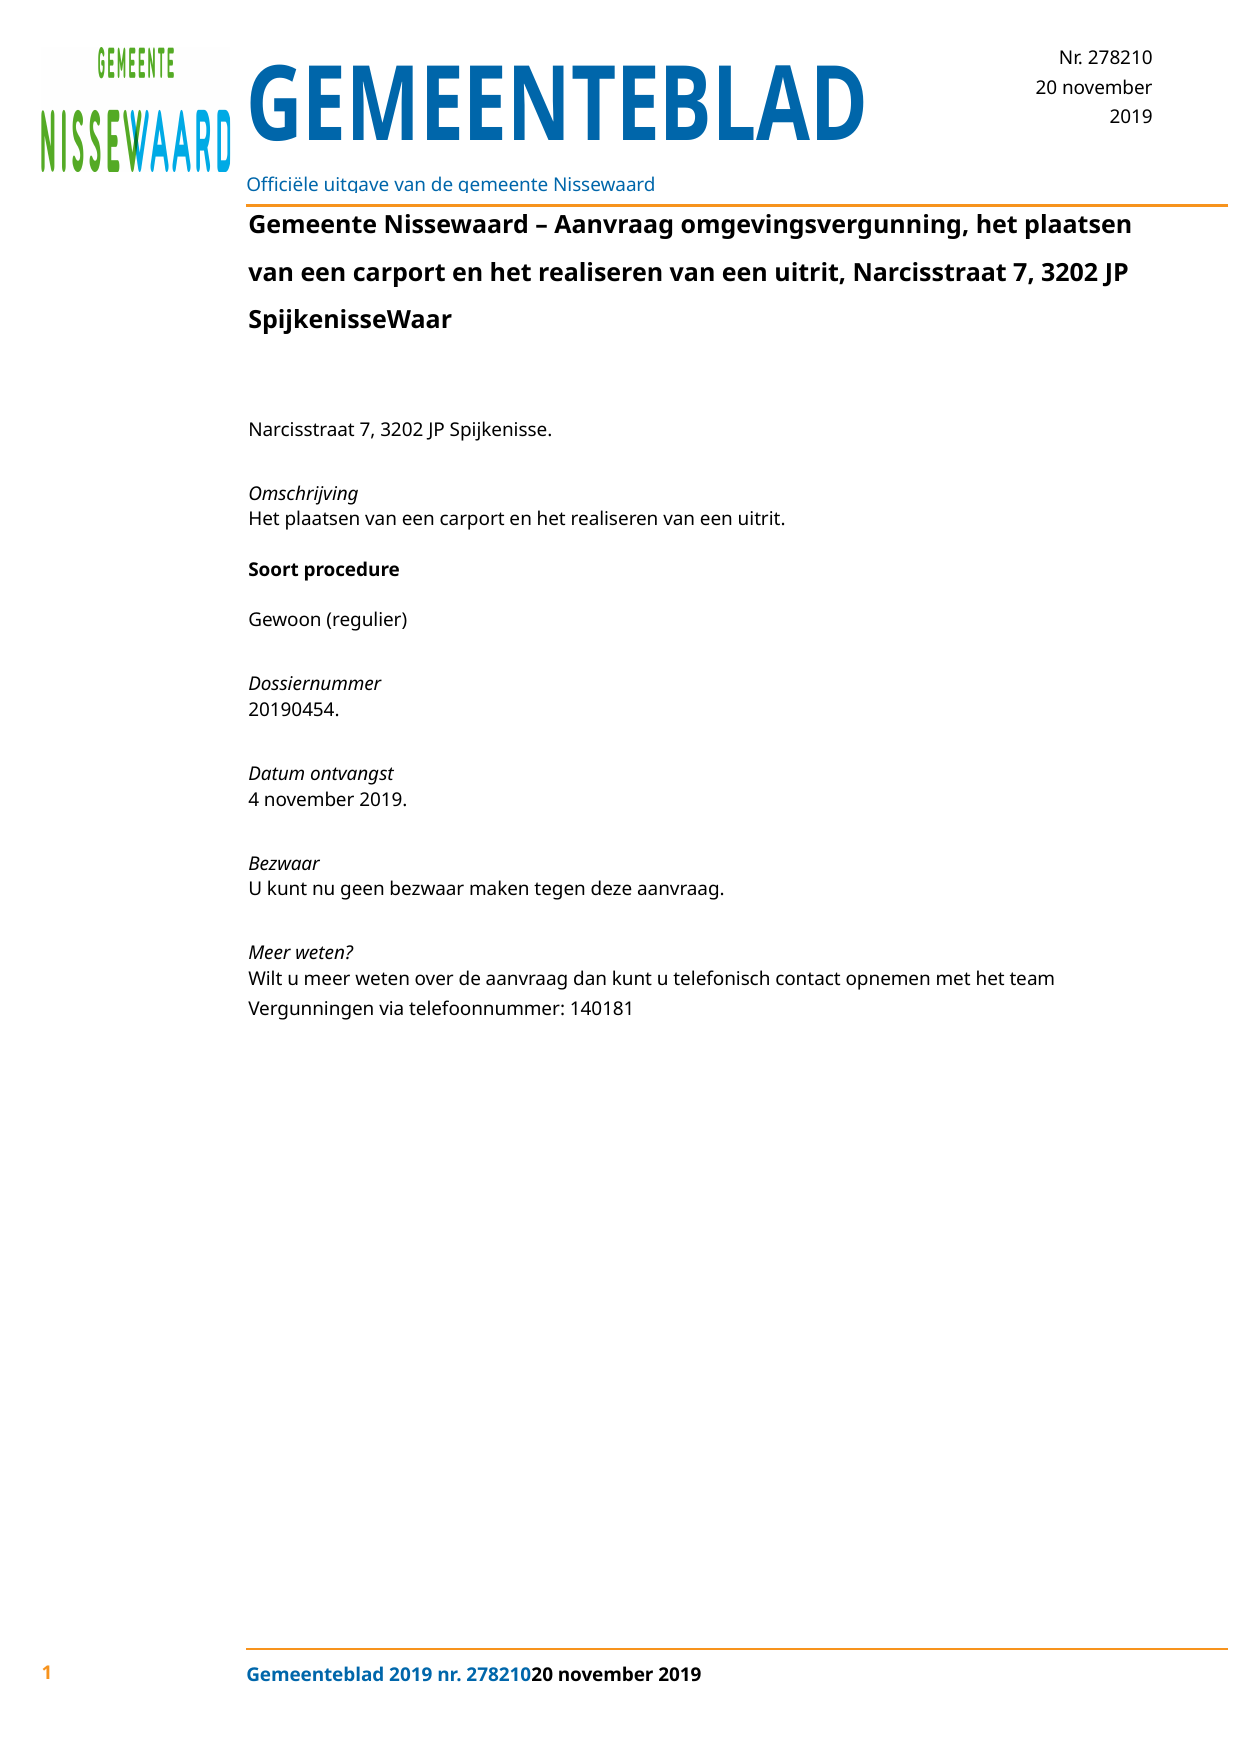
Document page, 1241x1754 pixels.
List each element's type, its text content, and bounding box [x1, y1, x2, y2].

text Dossiernummer [248, 670, 1152, 696]
text Omschrijving [248, 480, 1152, 506]
picture [222, 122, 227, 160]
text Soort procedure [248, 556, 1152, 582]
text 4 november 2019. [248, 786, 1152, 812]
picture [154, 157, 165, 172]
picture [201, 122, 206, 138]
text Narcisstraat 7, 3202 JP Spijkenisse. [248, 416, 1152, 442]
text Bezwaar [248, 850, 1152, 876]
text Meer weten? [248, 939, 1152, 965]
text 20190454. [248, 696, 1152, 722]
text Het plaatsen van een carport en het realiseren van een uitrit. [248, 506, 1152, 531]
picture [176, 157, 187, 172]
picture [200, 151, 206, 172]
text Gewoon (regulier) [248, 606, 1152, 632]
picture [41, 47, 231, 172]
text Datum ontvangst [248, 760, 1152, 786]
text Wilt u meer weten over de aanvraag dan kunt u telefonisch contact opnemen met het team Vergunningen via telefoonnummer: 140181 [248, 965, 1152, 1021]
text Gemeente Nissewaard – Aanvraag omgevingsvergunning, het plaatsen van een carport en het realiseren van een uitrit, Narcisstraat 7, 3202 JP SpijkenisseWaar [248, 207, 1152, 336]
text U kunt nu geen bezwaar maken tegen deze aanvraag. [248, 876, 1152, 901]
